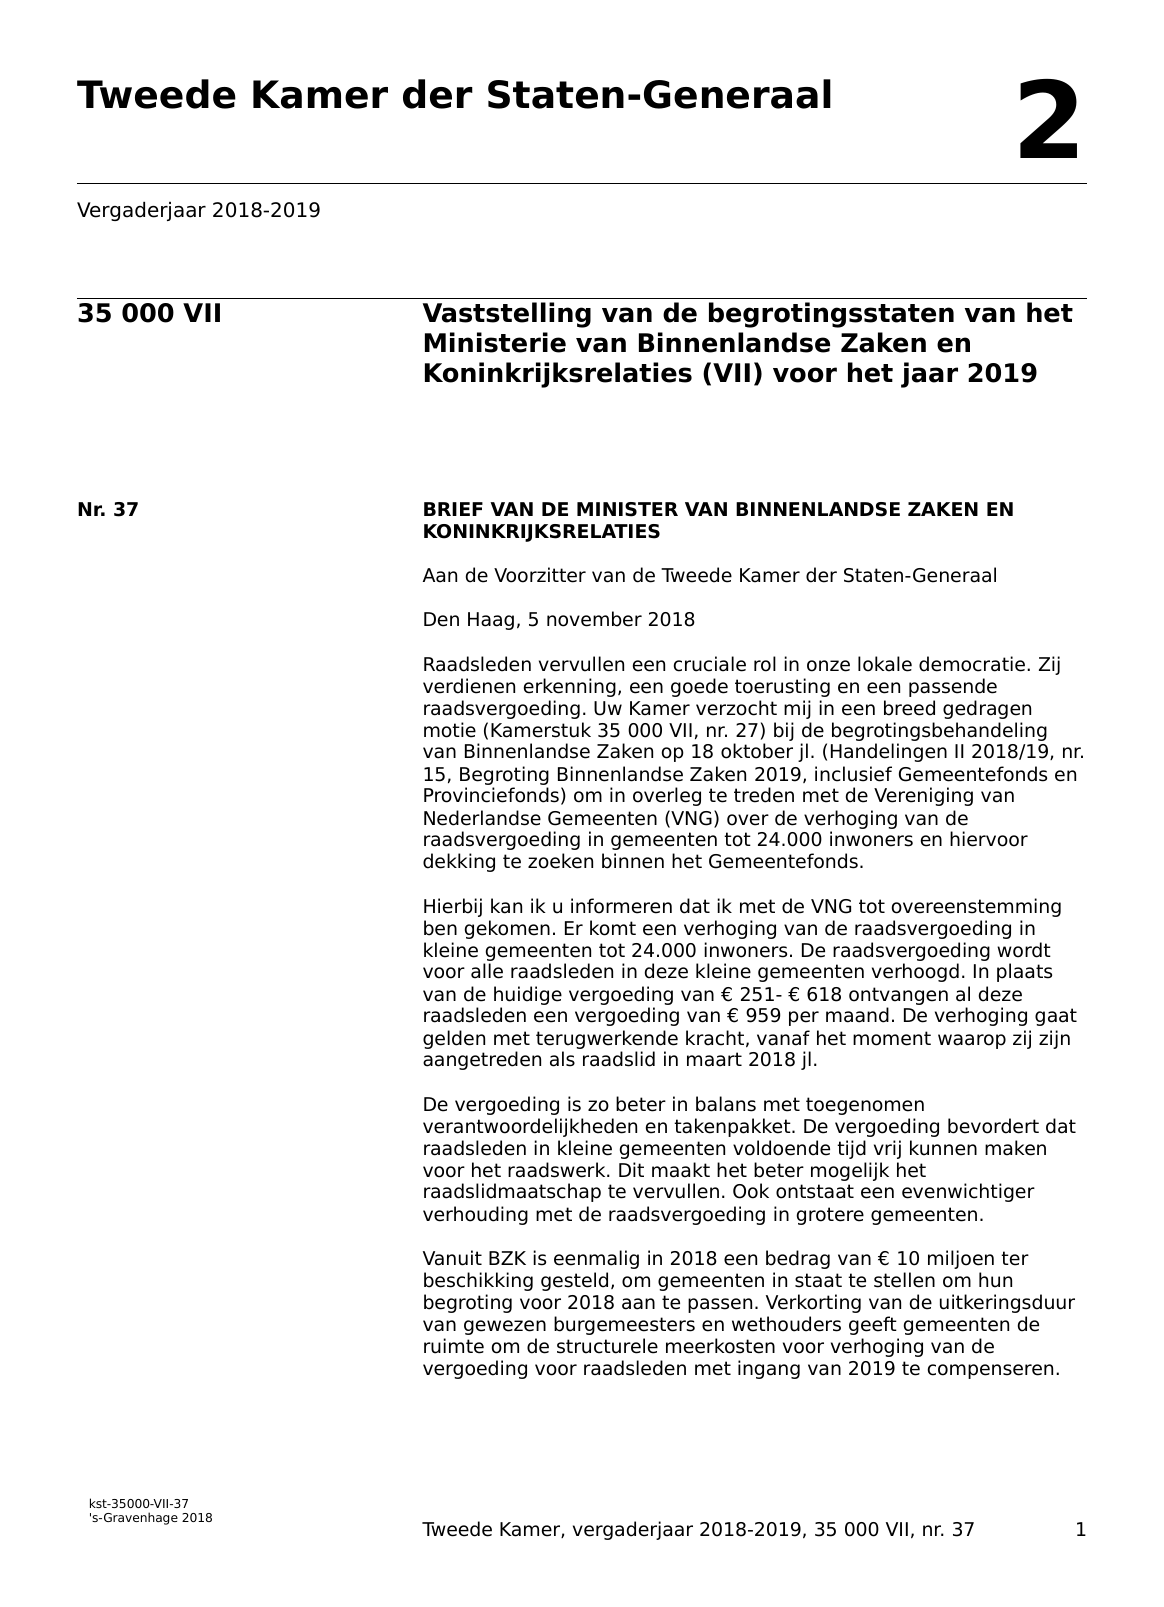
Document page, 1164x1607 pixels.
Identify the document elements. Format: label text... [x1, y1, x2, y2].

text Hierbij kan ik u informeren dat ik met de VNG tot overeenstemming ben gekomen. Er komt een verhoging van de raadsvergoeding in kleine gemeenten tot 24.000 inwoners. De raadsvergoeding wordt voor alle raadsleden in deze kleine gemeenten verhoogd. In plaats van de huidige vergoeding van € 251- € 618 ontvangen al deze raadsleden een vergoeding van € 959 per maand. De verhoging gaat gelden met terugwerkende kracht, vanaf het moment waarop zij zijn aangetreden als raadslid in maart 2018 jl. [422, 896, 1087, 1071]
table_header Tweede Kamer der Staten-Generaal [77, 59, 886, 183]
text 's-Gravenhage 2018 [88, 1511, 323, 1525]
text Aan de Voorzitter van de Tweede Kamer der Staten-Generaal [422, 565, 1087, 587]
table_cell Vergaderjaar 2018-2019 [77, 184, 1087, 298]
table_header 2 [886, 59, 1087, 183]
subtitle Nr. 37 BRIEF VAN DE MINISTER VAN BINNENLANDSE ZAKEN EN KONINKRIJKSRELATIES [77, 499, 1087, 543]
subtitle 35 000 VII Vaststelling van de begrotingsstaten van het Ministerie van Binnenlandse Zaken en Koninkrijksrelaties (VII) voor het jaar 2019 [77, 299, 1087, 388]
text kst-35000-VII-37 [88, 1497, 323, 1511]
text Raadsleden vervullen een cruciale rol in onze lokale democratie. Zij verdienen erkenning, een goede toerusting en een passende raadsvergoeding. Uw Kamer verzocht mij in een breed gedragen motie (Kamerstuk 35 000 VII, nr. 27) bij de begrotingsbehandeling van Binnenlandse Zaken op 18 oktober jl. (Handelingen II 2018/19, nr. 15, Begroting Binnenlandse Zaken 2019, inclusief Gemeentefonds en Provinciefonds) om in overleg te treden met de Vereniging van Nederlandse Gemeenten (VNG) over de verhoging van de raadsvergoeding in gemeenten tot 24.000 inwoners en hiervoor dekking te zoeken binnen het Gemeentefonds. [422, 653, 1087, 873]
text Den Haag, 5 november 2018 [422, 609, 1087, 631]
text De vergoeding is zo beter in balans met toegenomen verantwoordelijkheden en takenpakket. De vergoeding bevordert dat raadsleden in kleine gemeenten voldoende tijd vrij kunnen maken voor het raadswerk. Dit maakt het beter mogelijk het raadslidmaatschap te vervullen. Ook ontstaat een evenwichtiger verhouding met de raadsvergoeding in grotere gemeenten. [422, 1093, 1087, 1225]
text Vanuit BZK is eenmalig in 2018 een bedrag van € 10 miljoen ter beschikking gesteld, om gemeenten in staat te stellen om hun begroting voor 2018 aan te passen. Verkorting van de uitkeringsduur van gewezen burgemeesters en wethouders geeft gemeenten de ruimte om de structurele meerkosten voor verhoging van de vergoeding voor raadsleden met ingang van 2019 te compenseren. [422, 1248, 1087, 1379]
